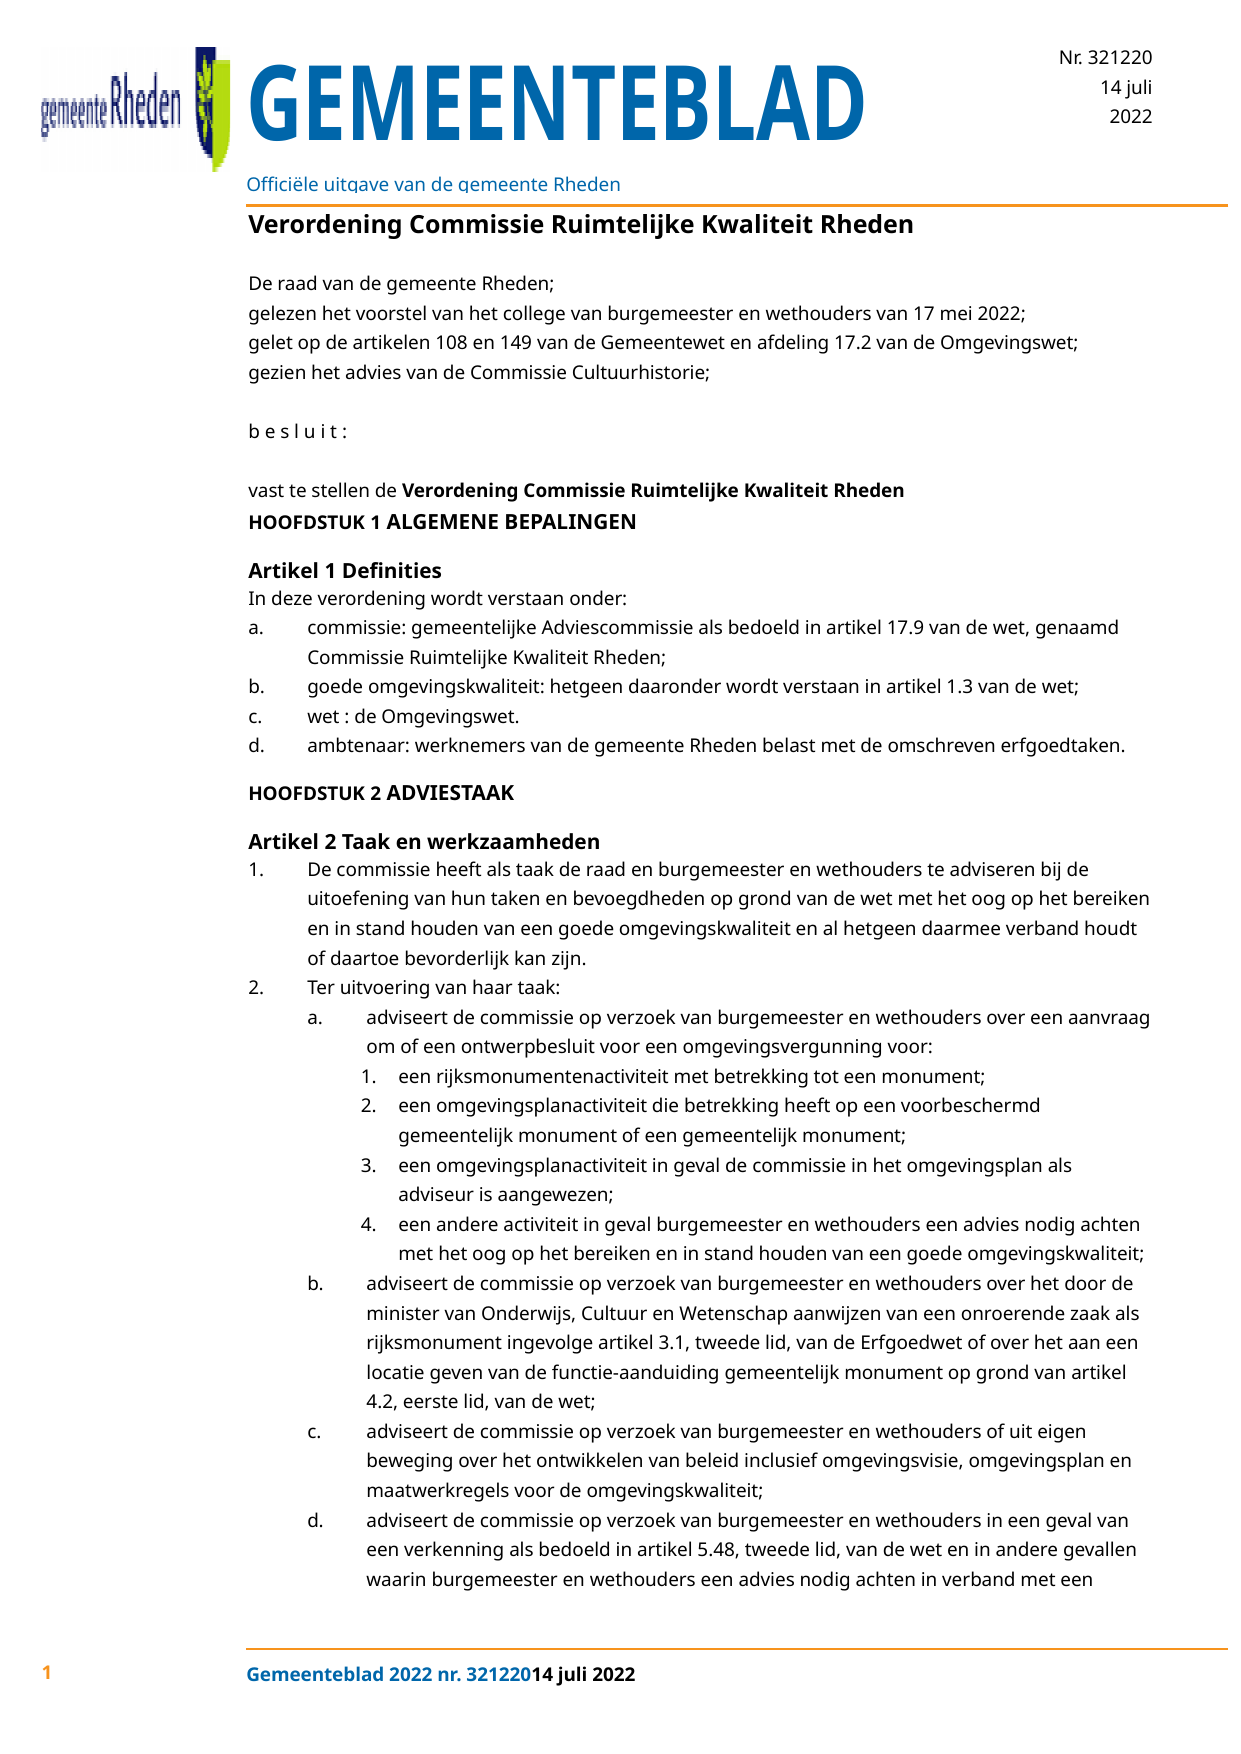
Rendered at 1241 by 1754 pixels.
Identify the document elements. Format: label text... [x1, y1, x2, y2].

list adviseert de commissie op verzoek van burgemeester en wethouders in een geval van een verkenning als bedoeld in artikel 5.48, tweede lid, van de wet en in andere gevallen waarin burgemeester en wethouders een advies nodig achten in verband met een [307, 1507, 1152, 1592]
list goede omgevingskwaliteit: hetgeen daaronder wordt verstaan in artikel 1.3 van de wet; [248, 673, 1152, 699]
list Ter uitvoering van haar taak: [248, 974, 1152, 1000]
picture [41, 47, 231, 172]
list adviseert de commissie op verzoek van burgemeester en wethouders of uit eigen beweging over het ontwikkelen van beleid inclusief omgevingsvisie, omgevingsplan en maatwerkregels voor de omgevingskwaliteit; [307, 1418, 1152, 1503]
text HOOFDSTUK 1 ALGEMENE BEPALINGEN [248, 507, 1152, 535]
text gezien het advies van de Commissie Cultuurhistorie; [248, 359, 1152, 385]
list De commissie heeft als taak de raad en burgemeester en wethouders te adviseren bij de uitoefening van hun taken en bevoegdheden op grond van de wet met het oog op het bereiken en in stand houden van een goede omgevingskwaliteit en al hetgeen daarmee verband houdt of daartoe bevorderlijk kan zijn. [248, 856, 1152, 970]
list een rijksmonumentenactiviteit met betrekking tot een monument; [361, 1063, 1152, 1089]
text Verordening Commissie Ruimtelijke Kwaliteit Rheden [248, 207, 1152, 241]
list een omgevingsplanactiviteit in geval de commissie in het omgevingsplan als adviseur is aangewezen; [361, 1152, 1152, 1207]
text HOOFDSTUK 2 ADVIESTAAK [248, 778, 1152, 807]
text b e s l u i t : [248, 418, 1152, 444]
text vast te stellen de Verordening Commissie Ruimtelijke Kwaliteit Rheden [248, 477, 1152, 503]
list adviseert de commissie op verzoek van burgemeester en wethouders over het door de minister van Onderwijs, Cultuur en Wetenschap aanwijzen van een onroerende zaak als rijksmonument ingevolge artikel 3.1, tweede lid, van de Erfgoedwet of over het aan een locatie geven van de functie-aanduiding gemeentelijk monument op grond van artikel 4.2, eerste lid, van de wet; [307, 1270, 1152, 1414]
text Artikel 2 Taak en werkzaamheden [248, 827, 1152, 856]
list commissie: gemeentelijke Adviescommissie als bedoeld in artikel 17.9 van de wet, genaamd Commissie Ruimtelijke Kwaliteit Rheden; [248, 614, 1152, 669]
list ambtenaar: werknemers van de gemeente Rheden belast met de omschreven erfgoedtaken. [248, 733, 1152, 758]
list een omgevingsplanactiviteit die betrekking heeft op een voorbeschermd gemeentelijk monument of een gemeentelijk monument; [361, 1093, 1152, 1148]
text gelet op de artikelen 108 en 149 van de Gemeentewet en afdeling 17.2 van de Omgevingswet; [248, 329, 1152, 355]
text gelezen het voorstel van het college van burgemeester en wethouders van 17 mei 2022; [248, 300, 1152, 326]
list een andere activiteit in geval burgemeester en wethouders een advies nodig achten met het oog op het bereiken en in stand houden van een goede omgevingskwaliteit; [361, 1211, 1152, 1266]
text Artikel 1 Definities [248, 556, 1152, 585]
text De raad van de gemeente Rheden; [248, 270, 1152, 296]
list adviseert de commissie op verzoek van burgemeester en wethouders over een aanvraag om of een ontwerpbesluit voor een omgevingsvergunning voor: [307, 1004, 1152, 1059]
list wet : de Omgevingswet. [248, 703, 1152, 729]
text In deze verordening wordt verstaan onder: [248, 585, 1152, 610]
